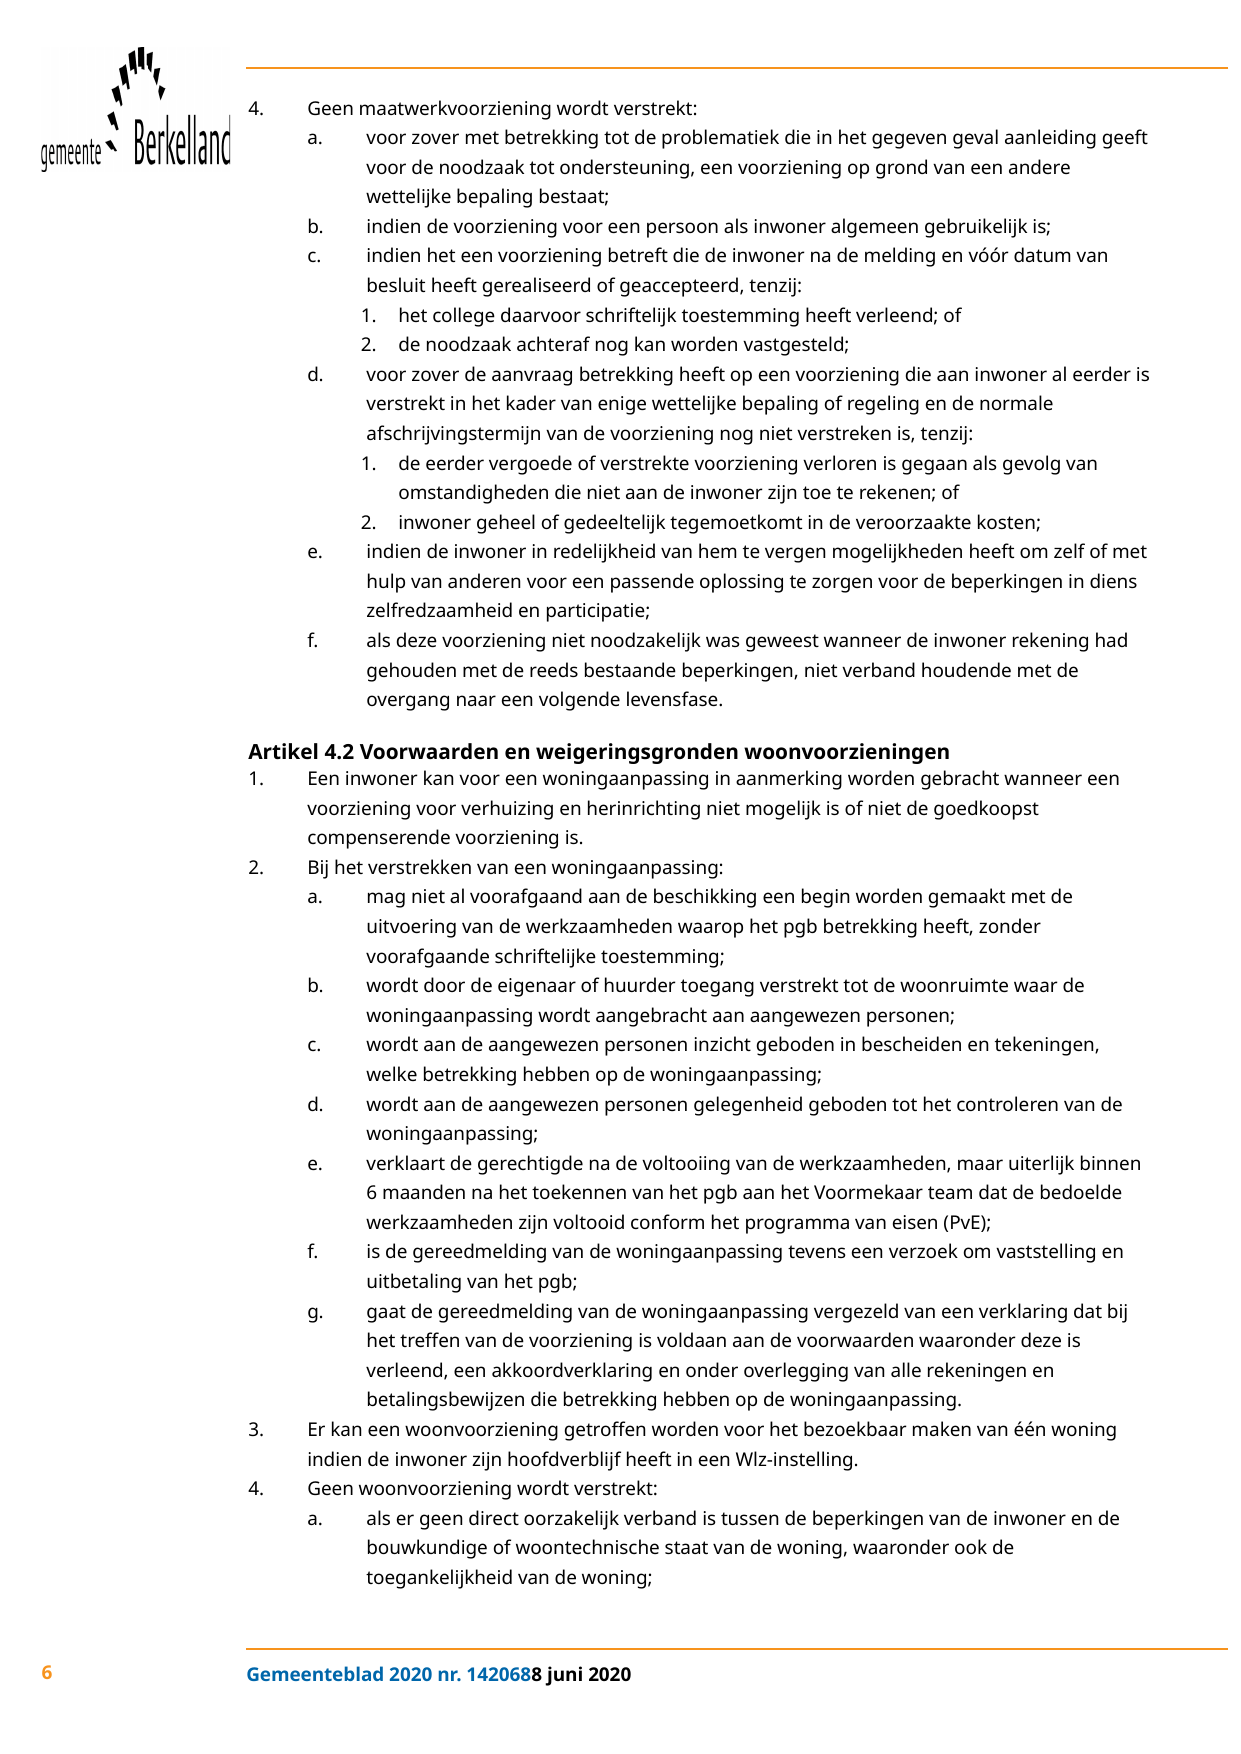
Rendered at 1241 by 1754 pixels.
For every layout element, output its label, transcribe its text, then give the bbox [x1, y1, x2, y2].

list verklaart de gerechtigde na de voltooiing van de werkzaamheden, maar uiterlijk binnen 6 maanden na het toekennen van het pgb aan het Voormekaar team dat de bedoelde werkzaamheden zijn voltooid conform het programma van eisen (PvE); [307, 1150, 1152, 1235]
text Artikel 4.2 Voorwaarden en weigeringsgronden woonvoorzieningen [248, 737, 1152, 765]
list mag niet al voorafgaand aan de beschikking een begin worden gemaakt met de uitvoering van de werkzaamheden waarop het pgb betrekking heeft, zonder voorafgaande schriftelijke toestemming; [307, 884, 1152, 968]
list de eerder vergoede of verstrekte voorziening verloren is gegaan als gevolg van omstandigheden die niet aan de inwoner zijn toe te rekenen; of [361, 450, 1152, 505]
list het college daarvoor schriftelijk toestemming heeft verleend; of [361, 302, 1152, 328]
list wordt aan de aangewezen personen inzicht geboden in bescheiden en tekeningen, welke betrekking hebben op de woningaanpassing; [307, 1032, 1152, 1087]
list indien de voorziening voor een persoon als inwoner algemeen gebruikelijk is; [307, 213, 1152, 239]
list Er kan een woonvoorziening getroffen worden voor het bezoekbaar maken van één woning indien de inwoner zijn hoofdverblijf heeft in een Wlz-instelling. [248, 1416, 1152, 1471]
list Bij het verstrekken van een woningaanpassing: [248, 854, 1152, 880]
list inwoner geheel of gedeeltelijk tegemoetkomt in de veroorzaakte kosten; [361, 509, 1152, 535]
list gaat de gereedmelding van de woningaanpassing vergezeld van een verklaring dat bij het treffen van de voorziening is voldaan aan de voorwaarden waaronder deze is verleend, een akkoordverklaring en onder overlegging van alle rekeningen en betalingsbewijzen die betrekking hebben op de woningaanpassing. [307, 1298, 1152, 1412]
list Geen maatwerkvoorziening wordt verstrekt: [248, 95, 1152, 121]
list voor zover met betrekking tot de problematiek die in het gegeven geval aanleiding geeft voor de noodzaak tot ondersteuning, een voorziening op grond van een andere wettelijke bepaling bestaat; [307, 124, 1152, 209]
list Geen woonvoorziening wordt verstrekt: [248, 1475, 1152, 1501]
list is de gereedmelding van de woningaanpassing tevens een verzoek om vaststelling en uitbetaling van het pgb; [307, 1239, 1152, 1294]
list indien de inwoner in redelijkheid van hem te vergen mogelijkheden heeft om zelf of met hulp van anderen voor een passende oplossing te zorgen voor de beperkingen in diens zelfredzaamheid en participatie; [307, 538, 1152, 623]
list Een inwoner kan voor een woningaanpassing in aanmerking worden gebracht wanneer een voorziening voor verhuizing en herinrichting niet mogelijk is of niet de goedkoopst compenserende voorziening is. [248, 765, 1152, 850]
list wordt door de eigenaar of huurder toegang verstrekt tot de woonruimte waar de woningaanpassing wordt aangebracht aan aangewezen personen; [307, 972, 1152, 1028]
list voor zover de aanvraag betrekking heeft op een voorziening die aan inwoner al eerder is verstrekt in het kader van enige wettelijke bepaling of regeling en de normale afschrijvingstermijn van de voorziening nog niet verstreken is, tenzij: [307, 361, 1152, 446]
picture [41, 47, 231, 172]
list de noodzaak achteraf nog kan worden vastgesteld; [361, 331, 1152, 357]
list als er geen direct oorzakelijk verband is tussen de beperkingen van de inwoner en de bouwkundige of woontechnische staat van de woning, waaronder ook de toegankelijkheid van de woning; [307, 1505, 1152, 1590]
list indien het een voorziening betreft die de inwoner na de melding en vóór datum van besluit heeft gerealiseerd of geaccepteerd, tenzij: [307, 243, 1152, 298]
list als deze voorziening niet noodzakelijk was geweest wanneer de inwoner rekening had gehouden met de reeds bestaande beperkingen, niet verband houdende met de overgang naar een volgende levensfase. [307, 627, 1152, 712]
list wordt aan de aangewezen personen gelegenheid geboden tot het controleren van de woningaanpassing; [307, 1091, 1152, 1146]
